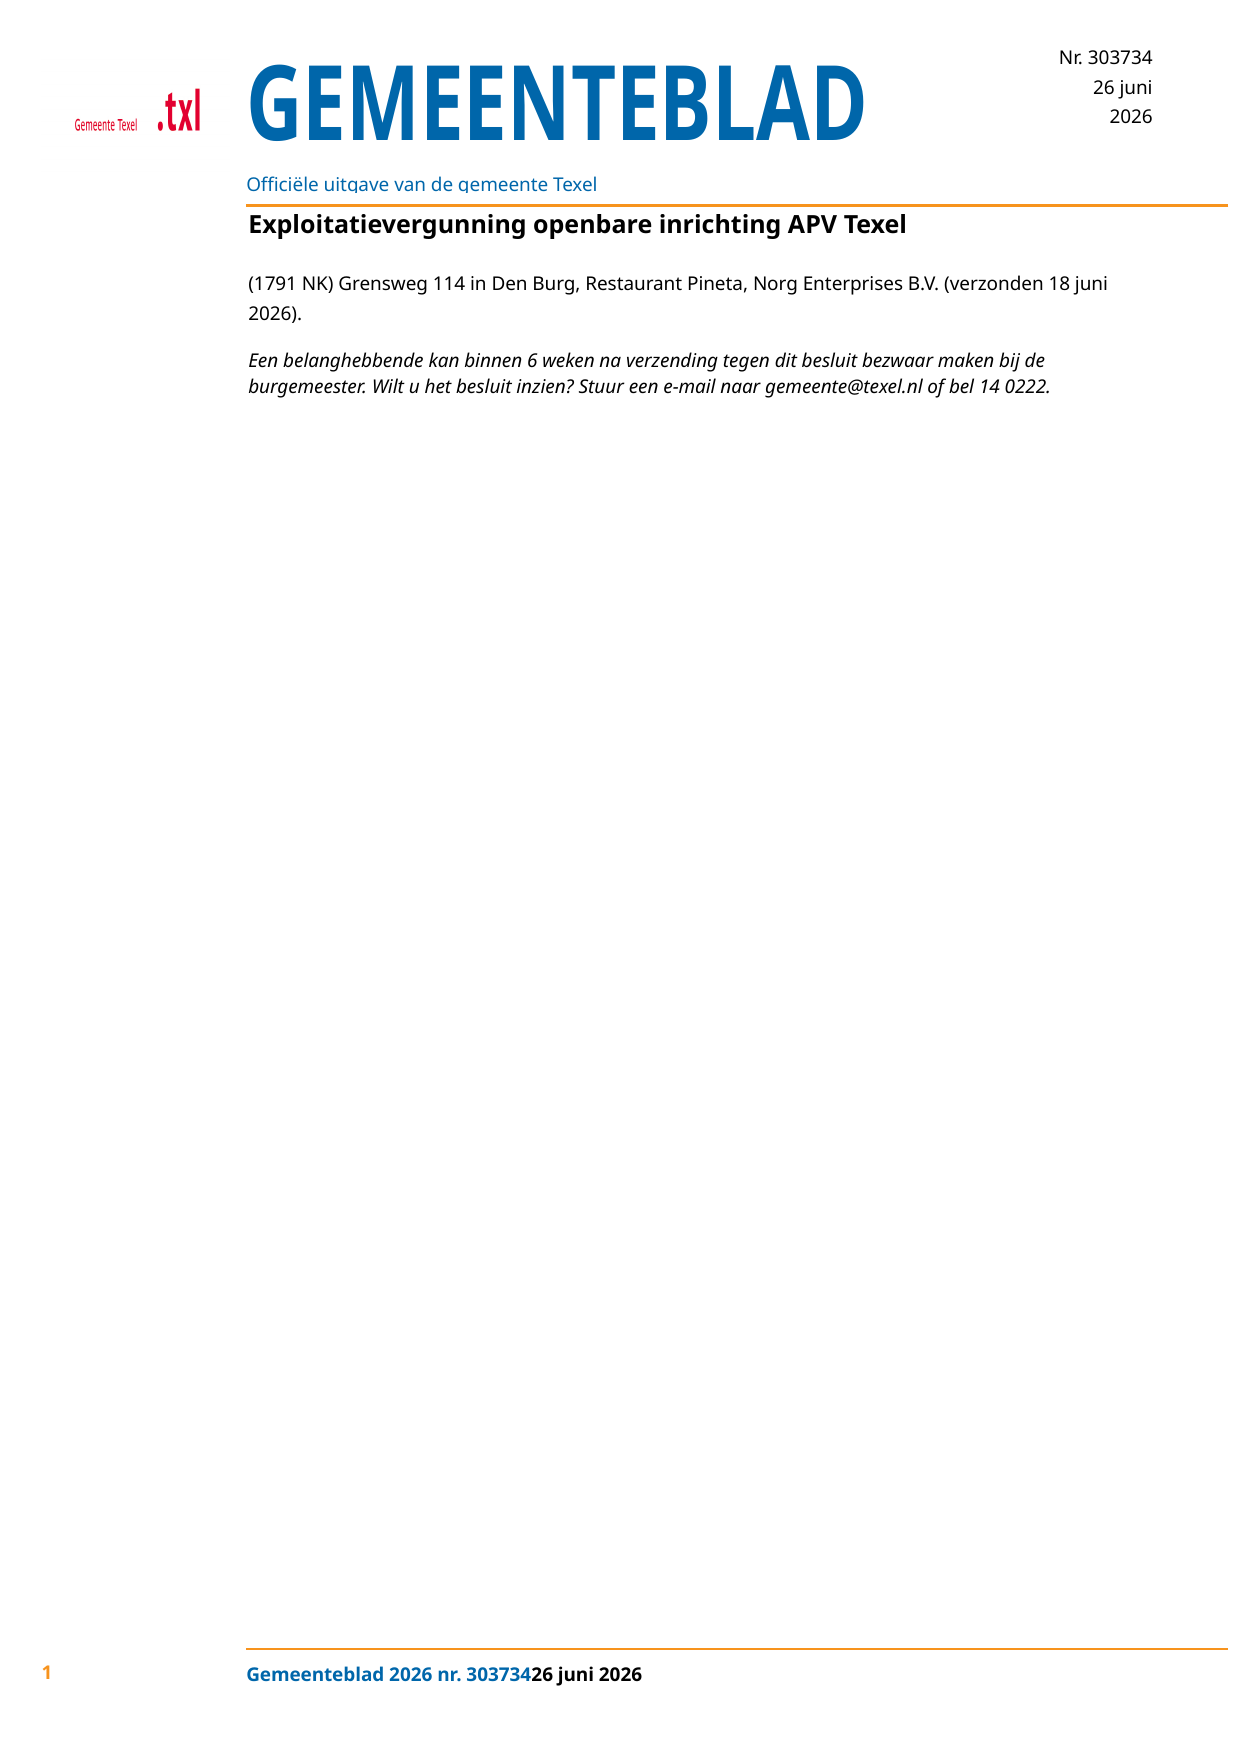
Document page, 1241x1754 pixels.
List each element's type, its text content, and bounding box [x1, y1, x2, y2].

picture [41, 47, 231, 172]
text Exploitatievergunning openbare inrichting APV Texel [248, 207, 1152, 241]
text (1791 NK) Grensweg 114 in Den Burg, Restaurant Pineta, Norg Enterprises B.V. (verzonden 18 juni 2026). [248, 270, 1152, 326]
text Een belanghebbende kan binnen 6 weken na verzending tegen dit besluit bezwaar maken bij de burgemeester. Wilt u het besluit inzien? Stuur een e-mail naar gemeente@texel.nl of bel 14 0222. [248, 348, 1152, 399]
